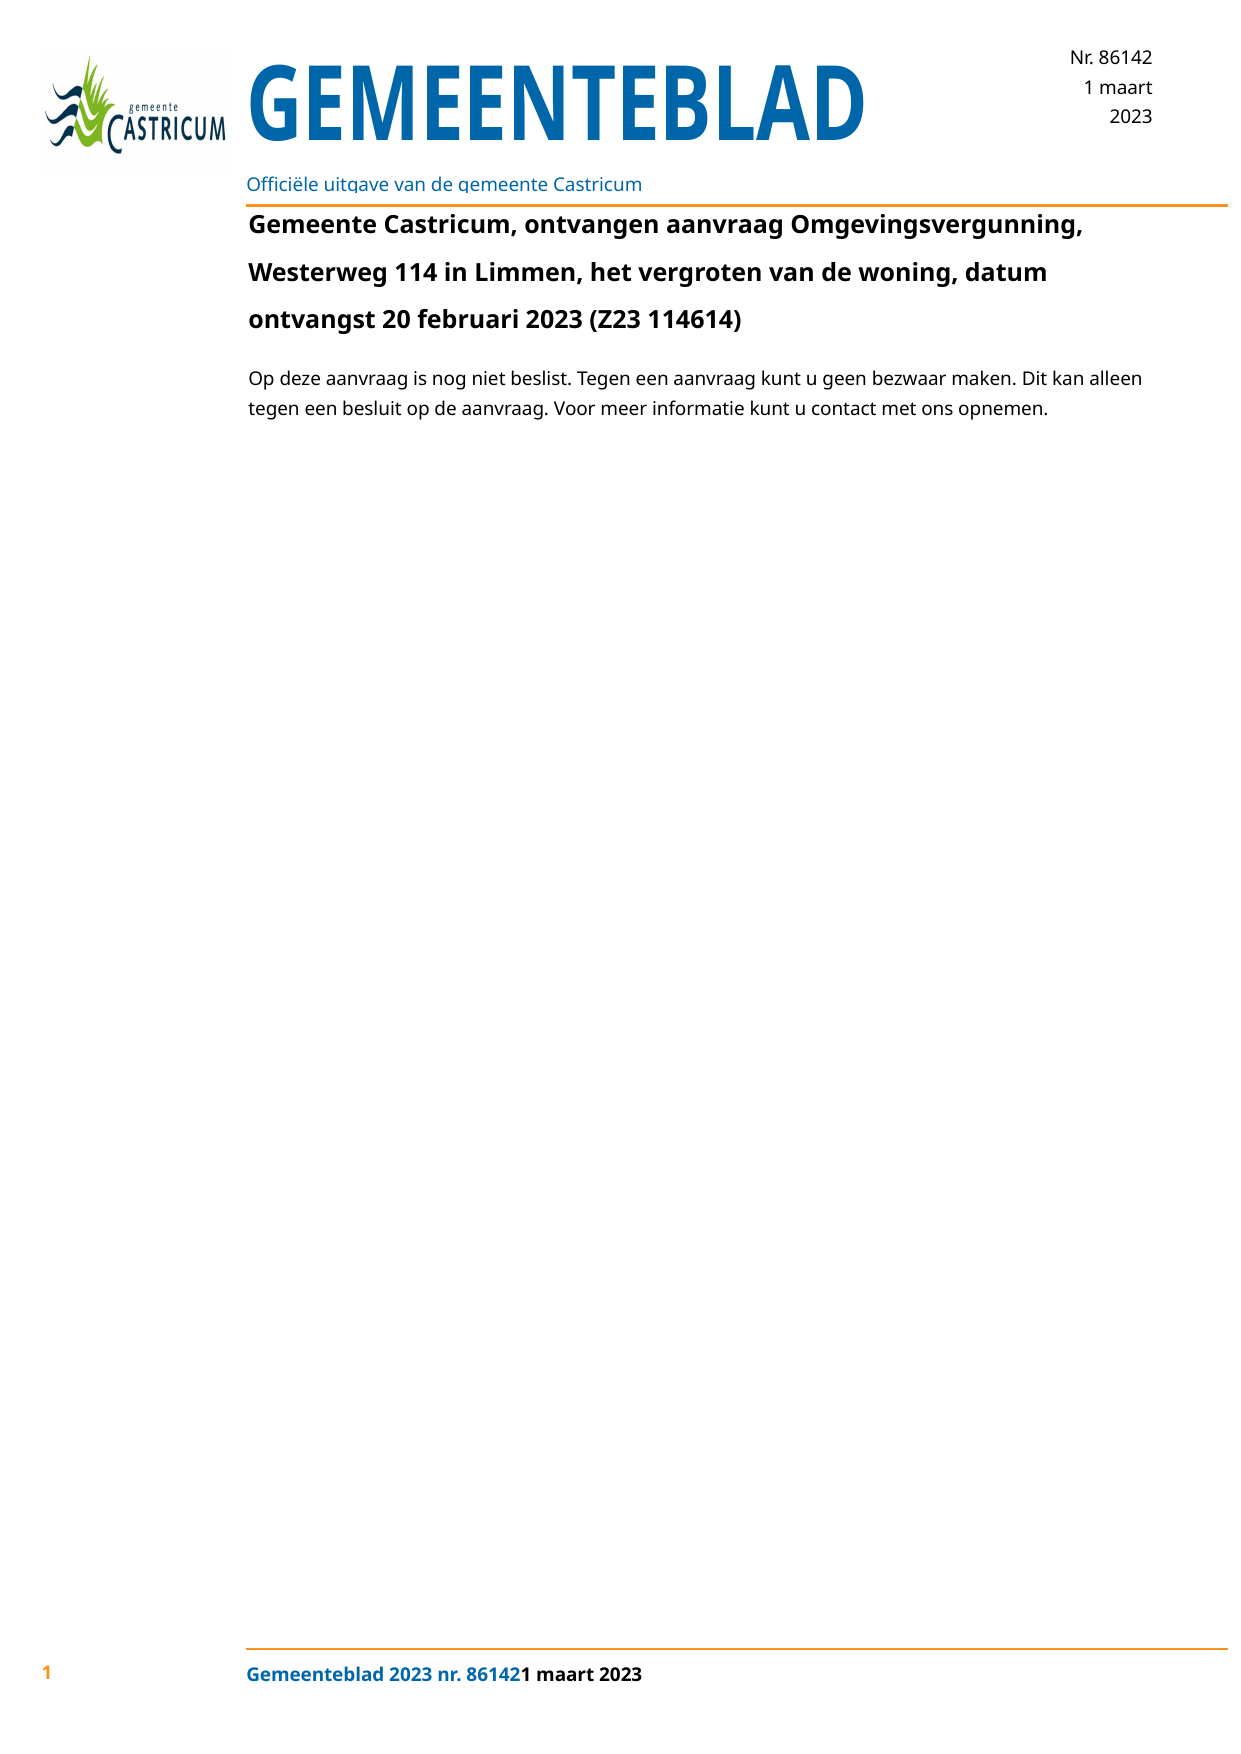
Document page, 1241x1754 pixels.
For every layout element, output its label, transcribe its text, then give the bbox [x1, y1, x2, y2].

text Op deze aanvraag is nog niet beslist. Tegen een aanvraag kunt u geen bezwaar maken. Dit kan alleen tegen een besluit op de aanvraag. Voor meer informatie kunt u contact met ons opnemen. [248, 366, 1152, 421]
text Gemeente Castricum, ontvangen aanvraag Omgevingsvergunning, Westerweg 114 in Limmen, het vergroten van de woning, datum ontvangst 20 februari 2023 (Z23 114614) [248, 207, 1152, 336]
picture [41, 47, 231, 172]
